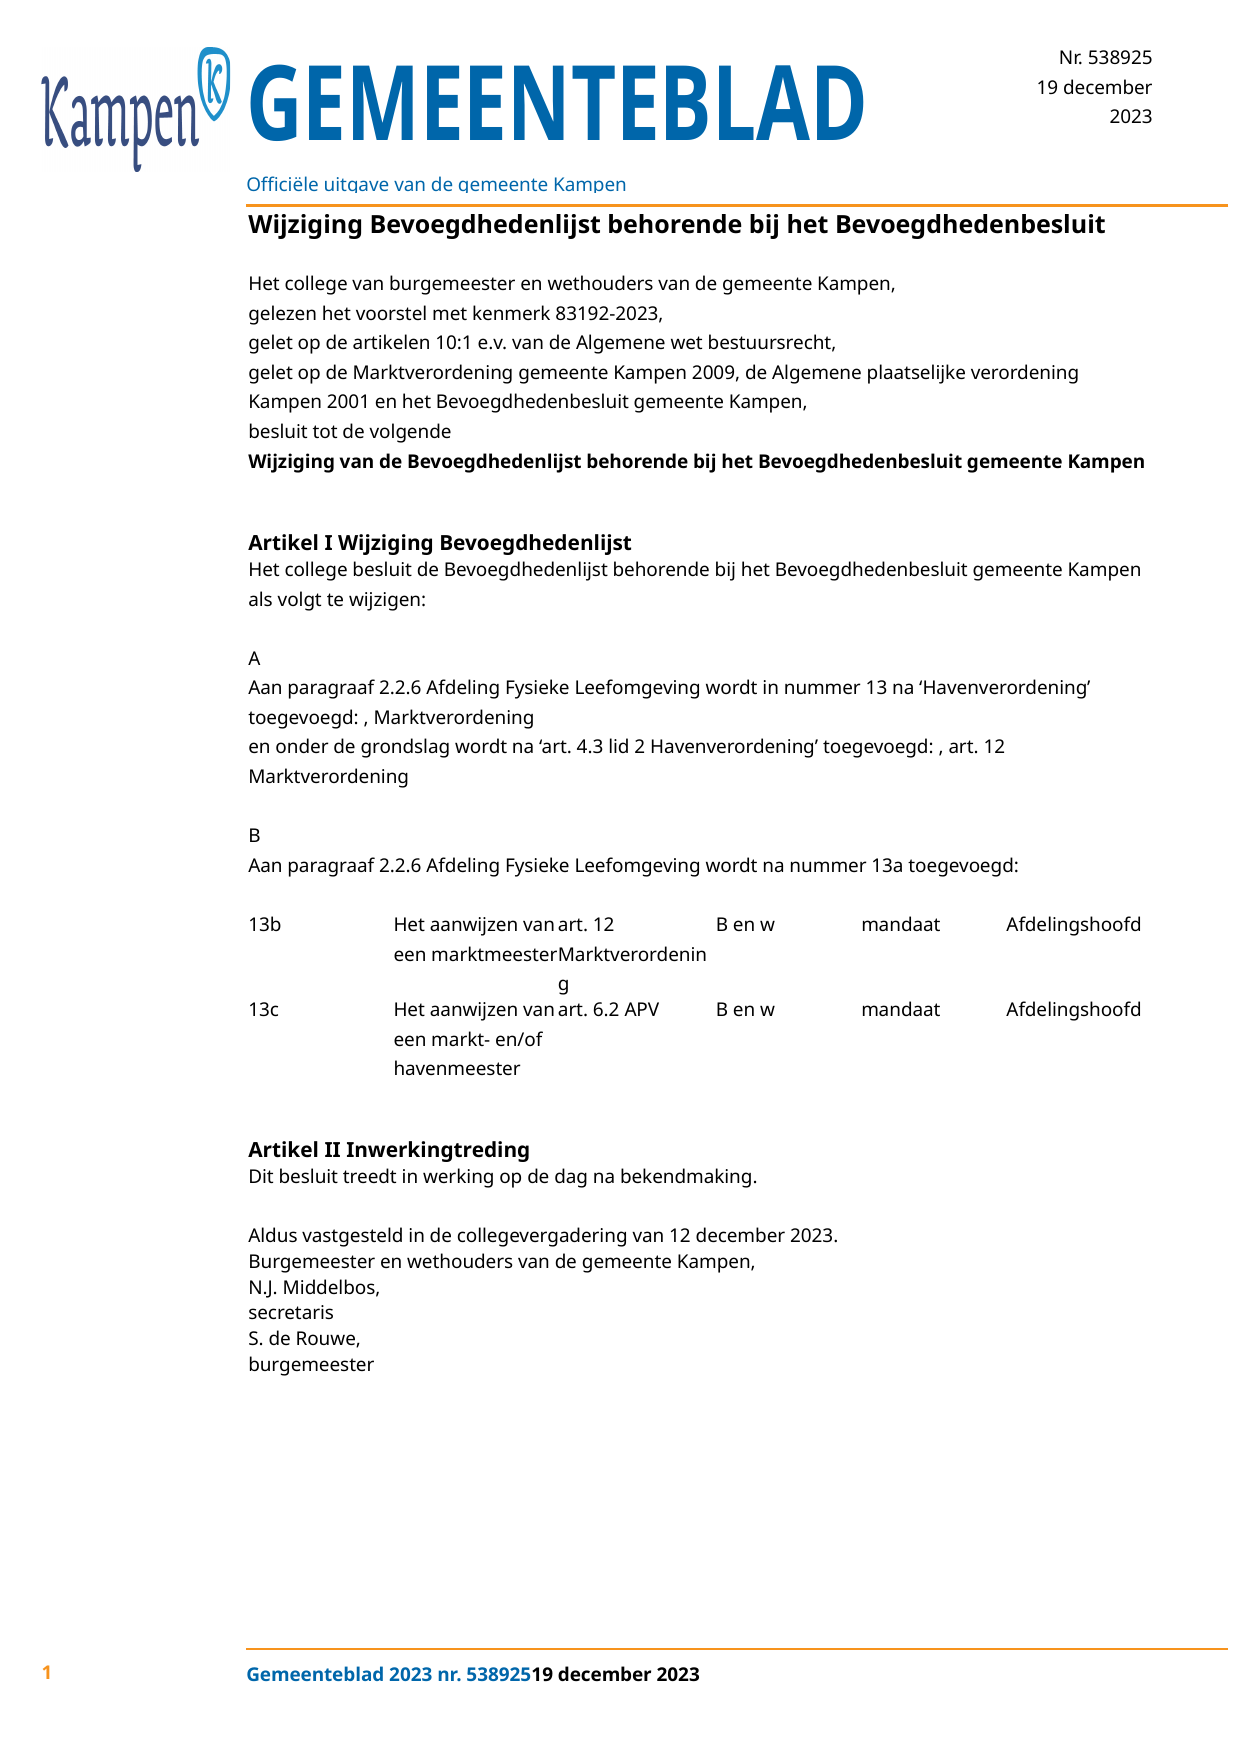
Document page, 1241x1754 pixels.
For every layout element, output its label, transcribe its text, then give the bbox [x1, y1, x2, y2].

text Het college van burgemeester en wethouders van de gemeente Kampen, [248, 270, 1152, 296]
text secretaris [248, 1299, 1152, 1325]
table_cell Het aanwijzen van een markt- en/of havenmeester [393, 996, 558, 1081]
text Wijziging van de Bevoegdhedenlijst behorende bij het Bevoegdhedenbesluit gemeente Kampen [248, 448, 1152, 473]
table_header Het aanwijzen van een marktmeester [393, 911, 558, 996]
text A [248, 645, 1152, 671]
table_header Afdelingshoofd [1006, 911, 1152, 996]
table_cell art. 6.2 APV [558, 996, 716, 1081]
table_cell 13c [248, 996, 393, 1081]
text gelet op de artikelen 10:1 e.v. van de Algemene wet bestuursrecht, [248, 329, 1152, 355]
text Artikel II Inwerkingtreding [248, 1135, 1152, 1163]
table_header 13b [248, 911, 393, 996]
text Dit besluit treedt in werking op de dag na bekendmaking. [248, 1163, 1152, 1189]
text gelezen het voorstel met kenmerk 83192-2023, [248, 300, 1152, 326]
table_cell B en w [716, 996, 861, 1081]
table_cell Afdelingshoofd [1006, 996, 1152, 1081]
text burgemeester [248, 1351, 1152, 1377]
text B [248, 822, 1152, 848]
text S. de Rouwe, [248, 1325, 1152, 1351]
table_header art. 12 Marktverordening [558, 911, 716, 996]
text N.J. Middelbos, [248, 1274, 1152, 1299]
text en onder de grondslag wordt na ‘art. 4.3 lid 2 Havenverordening’ toegevoegd: , art. 12 Marktverordening [248, 734, 1152, 789]
text Aan paragraaf 2.2.6 Afdeling Fysieke Leefomgeving wordt in nummer 13 na ‘Havenverordening’ toegevoegd: , Marktverordening [248, 674, 1152, 730]
text Burgemeester en wethouders van de gemeente Kampen, [248, 1248, 1152, 1274]
table_header mandaat [861, 911, 1006, 996]
text besluit tot de volgende [248, 418, 1152, 444]
table_header B en w [716, 911, 861, 996]
text Aan paragraaf 2.2.6 Afdeling Fysieke Leefomgeving wordt na nummer 13a toegevoegd: [248, 852, 1152, 878]
text gelet op de Marktverordening gemeente Kampen 2009, de Algemene plaatselijke verordening Kampen 2001 en het Bevoegdhedenbesluit gemeente Kampen, [248, 359, 1152, 414]
text Het college besluit de Bevoegdhedenlijst behorende bij het Bevoegdhedenbesluit gemeente Kampen als volgt te wijzigen: [248, 556, 1152, 612]
text Aldus vastgesteld in de collegevergadering van 12 december 2023. [248, 1222, 1152, 1248]
picture [41, 47, 231, 172]
text Artikel I Wijziging Bevoegdhedenlijst [248, 528, 1152, 556]
table_cell mandaat [861, 996, 1006, 1081]
text Wijziging Bevoegdhedenlijst behorende bij het Bevoegdhedenbesluit [248, 207, 1152, 241]
